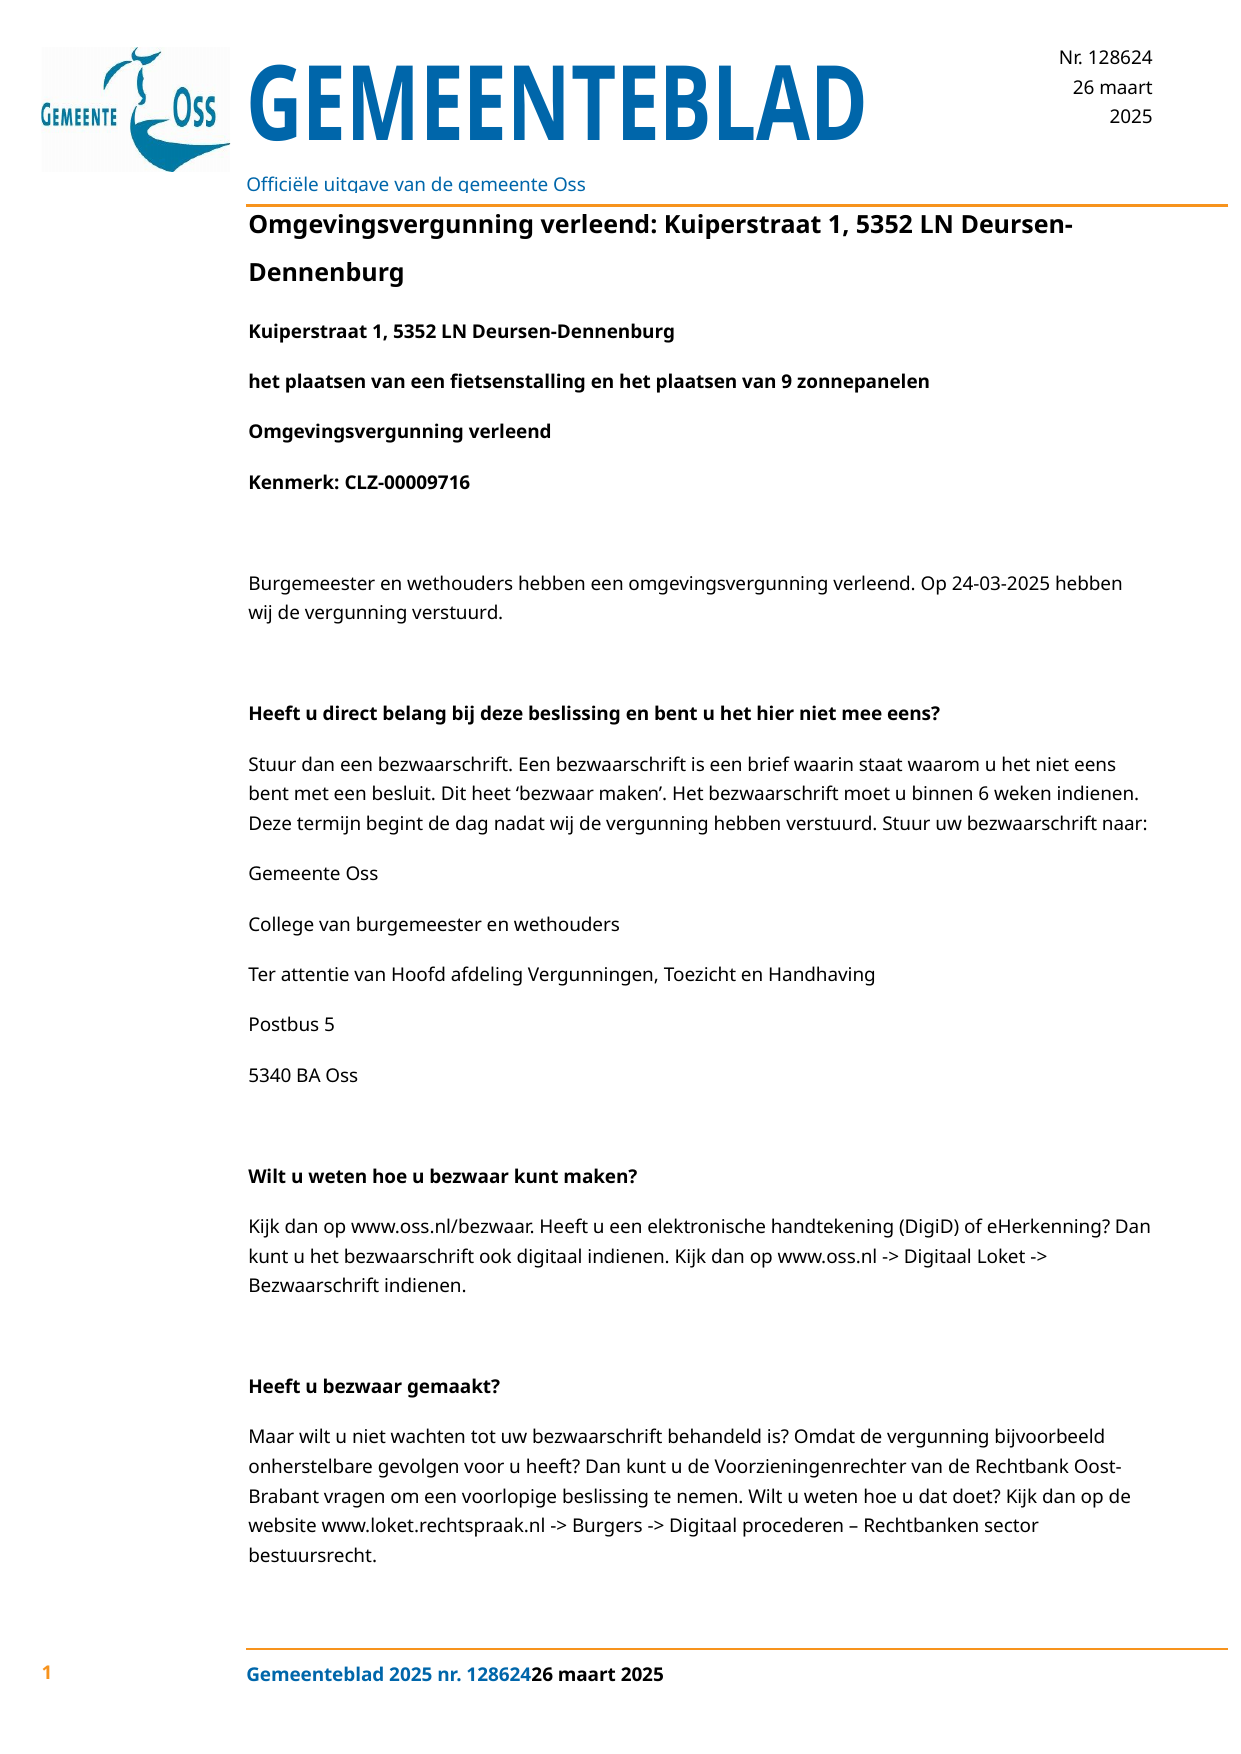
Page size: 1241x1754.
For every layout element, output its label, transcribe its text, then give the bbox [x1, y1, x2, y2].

picture [41, 47, 231, 172]
text Burgemeester en wethouders hebben een omgevingsvergunning verleend. Op 24-03-2025 hebben wij de vergunning verstuurd. [248, 570, 1152, 625]
text Heeft u bezwaar gemaakt? [248, 1373, 1152, 1399]
text Kuiperstraat 1, 5352 LN Deursen-Dennenburg [248, 318, 1152, 344]
text Heeft u direct belang bij deze beslissing en bent u het hier niet mee eens? [248, 700, 1152, 726]
text Postbus 5 [248, 1012, 1152, 1037]
text Maar wilt u niet wachten tot uw bezwaarschrift behandeld is? Omdat de vergunning bijvoorbeeld onherstelbare gevolgen voor u heeft? Dan kunt u de Voorzieningenrechter van de Rechtbank Oost-Brabant vragen om een voorlopige beslissing te nemen. Wilt u weten hoe u dat doet? Kijk dan op de website www.loket.rechtspraak.nl -> Burgers -> Digitaal procederen – Rechtbanken sector bestuursrecht. [248, 1424, 1152, 1568]
text Omgevingsvergunning verleend [248, 419, 1152, 444]
text Wilt u weten hoe u bezwaar kunt maken? [248, 1163, 1152, 1189]
text Stuur dan een bezwaarschrift. Een bezwaarschrift is een brief waarin staat waarom u het niet eens bent met een besluit. Dit heet ‘bezwaar maken’. Het bezwaarschrift moet u binnen 6 weken indienen. Deze termijn begint de dag nadat wij de vergunning hebben verstuurd. Stuur uw bezwaarschrift naar: [248, 751, 1152, 836]
text 5340 BA Oss [248, 1062, 1152, 1088]
text College van burgemeester en wethouders [248, 911, 1152, 937]
text Gemeente Oss [248, 860, 1152, 886]
text het plaatsen van een fietsenstalling en het plaatsen van 9 zonnepanelen [248, 368, 1152, 394]
text Omgevingsvergunning verleend: Kuiperstraat 1, 5352 LN Deursen-Dennenburg [248, 207, 1152, 288]
text Ter attentie van Hoofd afdeling Vergunningen, Toezicht en Handhaving [248, 961, 1152, 987]
text Kenmerk: CLZ-00009716 [248, 469, 1152, 495]
text Kijk dan op www.oss.nl/bezwaar. Heeft u een elektronische handtekening (DigiD) of eHerkenning? Dan kunt u het bezwaarschrift ook digitaal indienen. Kijk dan op www.oss.nl -> Digitaal Loket -> Bezwaarschrift indienen. [248, 1213, 1152, 1298]
